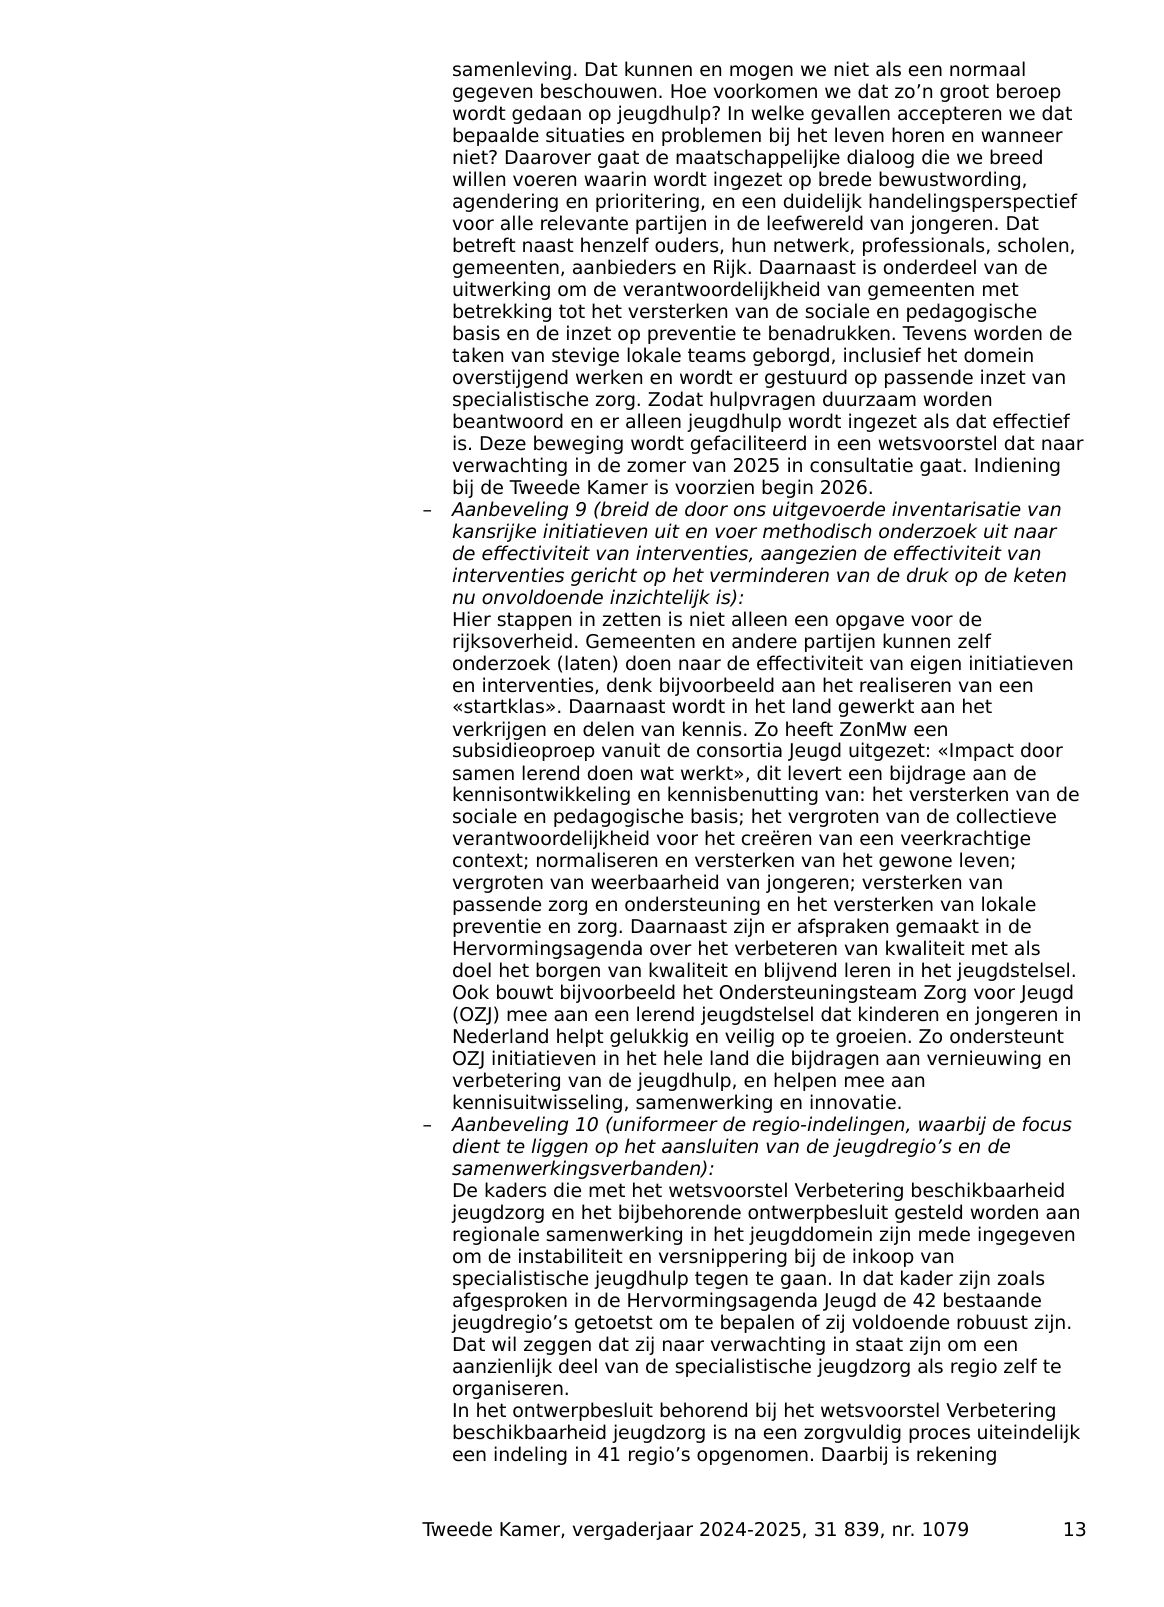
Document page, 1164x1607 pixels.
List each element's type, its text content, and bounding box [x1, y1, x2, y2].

text Hier stappen in zetten is niet alleen een opgave voor de rijksoverheid. Gemeenten en andere partijen kunnen zelf onderzoek (laten) doen naar de effectiviteit van eigen initiatieven en interventies, denk bijvoorbeeld aan het realiseren van een «startklas». Daarnaast wordt in het land gewerkt aan het verkrijgen en delen van kennis. Zo heeft ZonMw een subsidieoproep vanuit de consortia Jeugd uitgezet: «Impact door samen lerend doen wat werkt», dit levert een bijdrage aan de kennisontwikkeling en kennisbenutting van: het versterken van de sociale en pedagogische basis; het vergroten van de collectieve verantwoordelijkheid voor het creëren van een veerkrachtige context; normaliseren en versterken van het gewone leven; vergroten van weerbaarheid van jongeren; versterken van passende zorg en ondersteuning en het versterken van lokale preventie en zorg. Daarnaast zijn er afspraken gemaakt in de Hervormingsagenda over het verbeteren van kwaliteit met als doel het borgen van kwaliteit en blijvend leren in het jeugdstelsel. Ook bouwt bijvoorbeeld het Ondersteuningsteam Zorg voor Jeugd (OZJ) mee aan een lerend jeugdstelsel dat kinderen en jongeren in Nederland helpt gelukkig en veilig op te groeien. Zo ondersteunt OZJ initiatieven in het hele land die bijdragen aan vernieuwing en verbetering van de jeugdhulp, en helpen mee aan kennisuitwisseling, samenwerking en innovatie. [452, 608, 1087, 1114]
text – Aanbeveling 9 (breid de door ons uitgevoerde inventarisatie van kansrijke initiatieven uit en voer methodisch onderzoek uit naar de effectiviteit van interventies, aangezien de effectiviteit van interventies gericht op het verminderen van de druk op de keten nu onvoldoende inzichtelijk is): [422, 499, 1087, 608]
text – Aanbeveling 10 (uniformeer de regio-indelingen, waarbij de focus dient te liggen op het aansluiten van de jeugdregio’s en de samenwerkingsverbanden): [422, 1114, 1087, 1180]
text In het ontwerpbesluit behorend bij het wetsvoorstel Verbetering beschikbaarheid jeugdzorg is na een zorgvuldig proces uiteindelijk een indeling in 41 regio’s opgenomen. Daarbij is rekening [452, 1400, 1087, 1466]
text De kaders die met het wetsvoorstel Verbetering beschikbaarheid jeugdzorg en het bijbehorende ontwerpbesluit gesteld worden aan regionale samenwerking in het jeugddomein zijn mede ingegeven om de instabiliteit en versnippering bij de inkoop van specialistische jeugdhulp tegen te gaan. In dat kader zijn zoals afgesproken in de Hervormingsagenda Jeugd de 42 bestaande jeugdregio’s getoetst om te bepalen of zij voldoende robuust zijn. Dat wil zeggen dat zij naar verwachting in staat zijn om een aanzienlijk deel van de specialistische jeugdzorg als regio zelf te organiseren. [452, 1180, 1087, 1400]
text samenleving. Dat kunnen en mogen we niet als een normaal gegeven beschouwen. Hoe voorkomen we dat zo’n groot beroep wordt gedaan op jeugdhulp? In welke gevallen accepteren we dat bepaalde situaties en problemen bij het leven horen en wanneer niet? Daarover gaat de maatschappelijke dialoog die we breed willen voeren waarin wordt ingezet op brede bewustwording, agendering en prioritering, en een duidelijk handelingsperspectief voor alle relevante partijen in de leefwereld van jongeren. Dat betreft naast henzelf ouders, hun netwerk, professionals, scholen, gemeenten, aanbieders en Rijk. Daarnaast is onderdeel van de uitwerking om de verantwoordelijkheid van gemeenten met betrekking tot het versterken van de sociale en pedagogische basis en de inzet op preventie te benadrukken. Tevens worden de taken van stevige lokale teams geborgd, inclusief het domein overstijgend werken en wordt er gestuurd op passende inzet van specialistische zorg. Zodat hulpvragen duurzaam worden beantwoord en er alleen jeugdhulp wordt ingezet als dat effectief is. Deze beweging wordt gefaciliteerd in een wetsvoorstel dat naar verwachting in de zomer van 2025 in consultatie gaat. Indiening bij de Tweede Kamer is voorzien begin 2026. [452, 59, 1087, 499]
